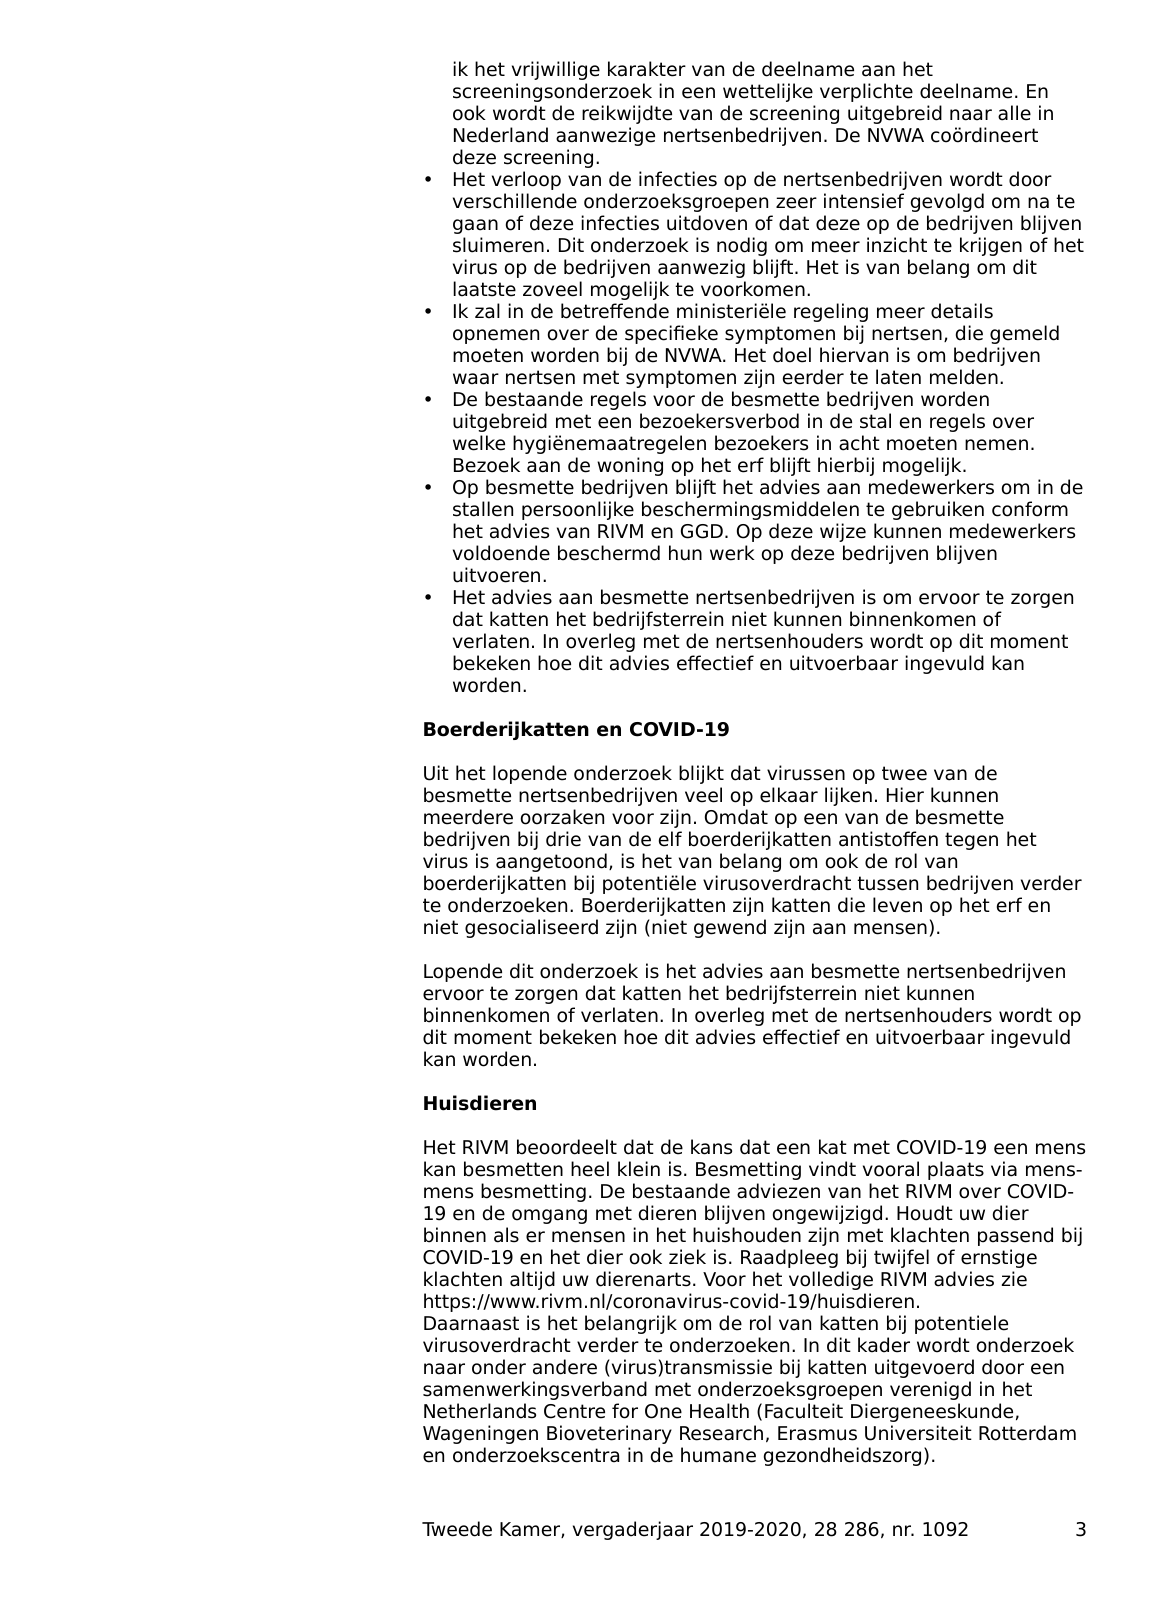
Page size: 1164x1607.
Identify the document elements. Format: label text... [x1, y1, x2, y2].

text Uit het lopende onderzoek blijkt dat virussen op twee van de besmette nertsenbedrijven veel op elkaar lijken. Hier kunnen meerdere oorzaken voor zijn. Omdat op een van de besmette bedrijven bij drie van de elf boerderijkatten antistoffen tegen het virus is aangetoond, is het van belang om ook de rol van boerderijkatten bij potentiële virusoverdracht tussen bedrijven verder te onderzoeken. Boerderijkatten zijn katten die leven op het erf en niet gesocialiseerd zijn (niet gewend zijn aan mensen). [422, 763, 1087, 939]
subtitle Boerderijkatten en COVID-19 [422, 719, 1087, 741]
text Daarnaast is het belangrijk om de rol van katten bij potentiele virusoverdracht verder te onderzoeken. In dit kader wordt onderzoek naar onder andere (virus)transmissie bij katten uitgevoerd door een samenwerkingsverband met onderzoeksgroepen verenigd in het Netherlands Centre for One Health (Faculteit Diergeneeskunde, Wageningen Bioveterinary Research, Erasmus Universiteit Rotterdam en onderzoekscentra in de humane gezondheidszorg). [422, 1313, 1087, 1467]
subtitle Huisdieren [422, 1093, 1087, 1115]
text • Ik zal in de betreffende ministeriële regeling meer details opnemen over de specifieke symptomen bij nertsen, die gemeld moeten worden bij de NVWA. Het doel hiervan is om bedrijven waar nertsen met symptomen zijn eerder te laten melden. [422, 301, 1087, 389]
text ik het vrijwillige karakter van de deelname aan het screeningsonderzoek in een wettelijke verplichte deelname. En ook wordt de reikwijdte van de screening uitgebreid naar alle in Nederland aanwezige nertsenbedrijven. De NVWA coördineert deze screening. [422, 59, 1087, 169]
text • Het verloop van de infecties op de nertsenbedrijven wordt door verschillende onderzoeksgroepen zeer intensief gevolgd om na te gaan of deze infecties uitdoven of dat deze op de bedrijven blijven sluimeren. Dit onderzoek is nodig om meer inzicht te krijgen of het virus op de bedrijven aanwezig blijft. Het is van belang om dit laatste zoveel mogelijk te voorkomen. [422, 169, 1087, 301]
text • Op besmette bedrijven blijft het advies aan medewerkers om in de stallen persoonlijke beschermingsmiddelen te gebruiken conform het advies van RIVM en GGD. Op deze wijze kunnen medewerkers voldoende beschermd hun werk op deze bedrijven blijven uitvoeren. [422, 477, 1087, 587]
text Lopende dit onderzoek is het advies aan besmette nertsenbedrijven ervoor te zorgen dat katten het bedrijfsterrein niet kunnen binnenkomen of verlaten. In overleg met de nertsenhouders wordt op dit moment bekeken hoe dit advies effectief en uitvoerbaar ingevuld kan worden. [422, 961, 1087, 1071]
text • De bestaande regels voor de besmette bedrijven worden uitgebreid met een bezoekersverbod in de stal en regels over welke hygiënemaatregelen bezoekers in acht moeten nemen. Bezoek aan de woning op het erf blijft hierbij mogelijk. [422, 389, 1087, 477]
text Het RIVM beoordeelt dat de kans dat een kat met COVID-19 een mens kan besmetten heel klein is. Besmetting vindt vooral plaats via mens-mens besmetting. De bestaande adviezen van het RIVM over COVID-19 en de omgang met dieren blijven ongewijzigd. Houdt uw dier binnen als er mensen in het huishouden zijn met klachten passend bij COVID-19 en het dier ook ziek is. Raadpleeg bij twijfel of ernstige klachten altijd uw dierenarts. Voor het volledige RIVM advies zie https://www.rivm.nl/coronavirus-covid-19/huisdieren. [422, 1137, 1087, 1313]
text • Het advies aan besmette nertsenbedrijven is om ervoor te zorgen dat katten het bedrijfsterrein niet kunnen binnenkomen of verlaten. In overleg met de nertsenhouders wordt op dit moment bekeken hoe dit advies effectief en uitvoerbaar ingevuld kan worden. [422, 587, 1087, 696]
